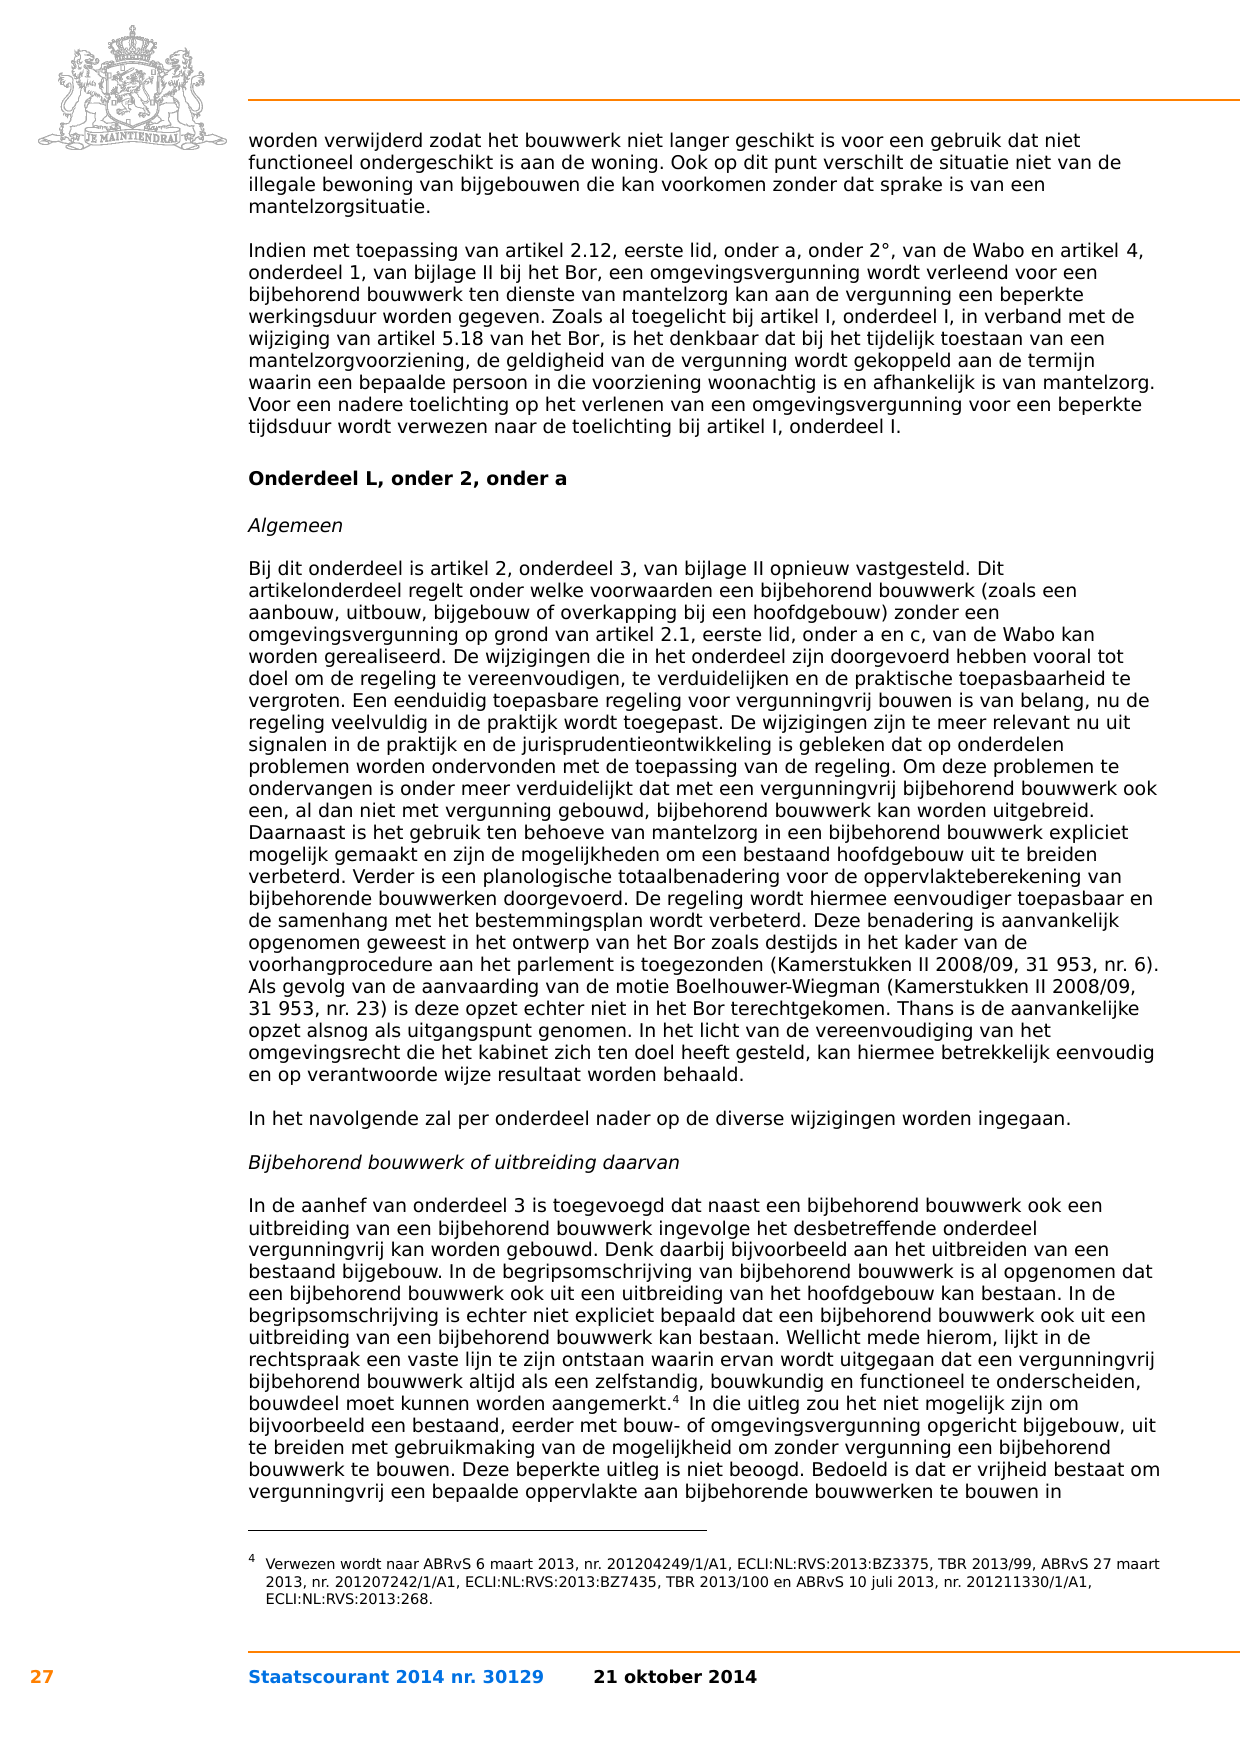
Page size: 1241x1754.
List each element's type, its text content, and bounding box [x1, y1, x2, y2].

subtitle Algemeen [248, 514, 1163, 536]
text Bij dit onderdeel is artikel 2, onderdeel 3, van bijlage II opnieuw vastgesteld. Dit artikelonderdeel regelt onder welke voorwaarden een bijbehorend bouwwerk (zoals een aanbouw, uitbouw, bijgebouw of overkapping bij een hoofdgebouw) zonder een omgevingsvergunning op grond van artikel 2.1, eerste lid, onder a en c, van de Wabo kan worden gerealiseerd. De wijzigingen die in het onderdeel zijn doorgevoerd hebben vooral tot doel om de regeling te vereenvoudigen, te verduidelijken en de praktische toepasbaarheid te vergroten. Een eenduidig toepasbare regeling voor vergunningvrij bouwen is van belang, nu de regeling veelvuldig in de praktijk wordt toegepast. De wijzigingen zijn te meer relevant nu uit signalen in de praktijk en de jurisprudentieontwikkeling is gebleken dat op onderdelen problemen worden ondervonden met de toepassing van de regeling. Om deze problemen te ondervangen is onder meer verduidelijkt dat met een vergunningvrij bijbehorend bouwwerk ook een, al dan niet met vergunning gebouwd, bijbehorend bouwwerk kan worden uitgebreid. Daarnaast is het gebruik ten behoeve van mantelzorg in een bijbehorend bouwwerk expliciet mogelijk gemaakt en zijn de mogelijkheden om een bestaand hoofdgebouw uit te breiden verbeterd. Verder is een planologische totaalbenadering voor de oppervlakteberekening van bijbehorende bouwwerken doorgevoerd. De regeling wordt hiermee eenvoudiger toepasbaar en de samenhang met het bestemmingsplan wordt verbeterd. Deze benadering is aanvankelijk opgenomen geweest in het ontwerp van het Bor zoals destijds in het kader van de voorhangprocedure aan het parlement is toegezonden (Kamerstukken II 2008/09, 31 953, nr. 6). Als gevolg van de aanvaarding van de motie Boelhouwer-Wiegman (Kamerstukken II 2008/09, 31 953, nr. 23) is deze opzet echter niet in het Bor terechtgekomen. Thans is de aanvankelijke opzet alsnog als uitgangspunt genomen. In het licht van de vereenvoudiging van het omgevingsrecht die het kabinet zich ten doel heeft gesteld, kan hiermee betrekkelijk eenvoudig en op verantwoorde wijze resultaat worden behaald. [248, 558, 1163, 1086]
text In het navolgende zal per onderdeel nader op de diverse wijzigingen worden ingegaan. [248, 1108, 1163, 1130]
text In de aanhef van onderdeel 3 is toegevoegd dat naast een bijbehorend bouwwerk ook een uitbreiding van een bijbehorend bouwwerk ingevolge het desbetreffende onderdeel vergunningvrij kan worden gebouwd. Denk daarbij bijvoorbeeld aan het uitbreiden van een bestaand bijgebouw. In de begripsomschrijving van bijbehorend bouwwerk is al opgenomen dat een bijbehorend bouwwerk ook uit een uitbreiding van het hoofdgebouw kan bestaan. In de begripsomschrijving is echter niet expliciet bepaald dat een bijbehorend bouwwerk ook uit een uitbreiding van een bijbehorend bouwwerk kan bestaan. Wellicht mede hierom, lijkt in de rechtspraak een vaste lijn te zijn ontstaan waarin ervan wordt uitgegaan dat een vergunningvrij bijbehorend bouwwerk altijd als een zelfstandig, bouwkundig en functioneel te onderscheiden, bouwdeel moet kunnen worden aangemerkt. In die uitleg zou het niet mogelijk zijn om bijvoorbeeld een bestaand, eerder met bouw- of omgevingsvergunning opgericht bijgebouw, uit te breiden met gebruikmaking van de mogelijkheid om zonder vergunning een bijbehorend bouwwerk te bouwen. Deze beperkte uitleg is niet beoogd. Bedoeld is dat er vrijheid bestaat om vergunningvrij een bepaalde oppervlakte aan bijbehorende bouwwerken te bouwen in [248, 1195, 1163, 1503]
subtitle Bijbehorend bouwwerk of uitbreiding daarvan [248, 1152, 1163, 1173]
text Indien met toepassing van artikel 2.12, eerste lid, onder a, onder 2°, van de Wabo en artikel 4, onderdeel 1, van bijlage II bij het Bor, een omgevingsvergunning wordt verleend voor een bijbehorend bouwwerk ten dienste van mantelzorg kan aan de vergunning een beperkte werkingsduur worden gegeven. Zoals al toegelicht bij artikel I, onderdeel I, in verband met de wijziging van artikel 5.18 van het Bor, is het denkbaar dat bij het tijdelijk toestaan van een mantelzorgvoorziening, de geldigheid van de vergunning wordt gekoppeld aan de termijn waarin een bepaalde persoon in die voorziening woonachtig is en afhankelijk is van mantelzorg. Voor een nadere toelichting op het verlenen van een omgevingsvergunning voor een beperkte tijdsduur wordt verwezen naar de toelichting bij artikel I, onderdeel I. [248, 240, 1163, 437]
text worden verwijderd zodat het bouwwerk niet langer geschikt is voor een gebruik dat niet functioneel ondergeschikt is aan de woning. Ook op dit punt verschilt de situatie niet van de illegale bewoning van bijgebouwen die kan voorkomen zonder dat sprake is van een mantelzorgsituatie. [248, 130, 1163, 218]
text Verwezen wordt naar ABRvS 6 maart 2013, nr. 201204249/1/A1, ECLI:NL:RVS:2013:BZ3375, TBR 2013/99, ABRvS 27 maart 2013, nr. 201207242/1/A1, ECLI:NL:RVS:2013:BZ7435, TBR 2013/100 en ABRvS 10 juli 2013, nr. 201211330/1/A1, ECLI:NL:RVS:2013:268. [248, 1552, 1163, 1608]
picture [38, 25, 227, 150]
subtitle Onderdeel L, onder 2, onder a [248, 467, 1163, 489]
